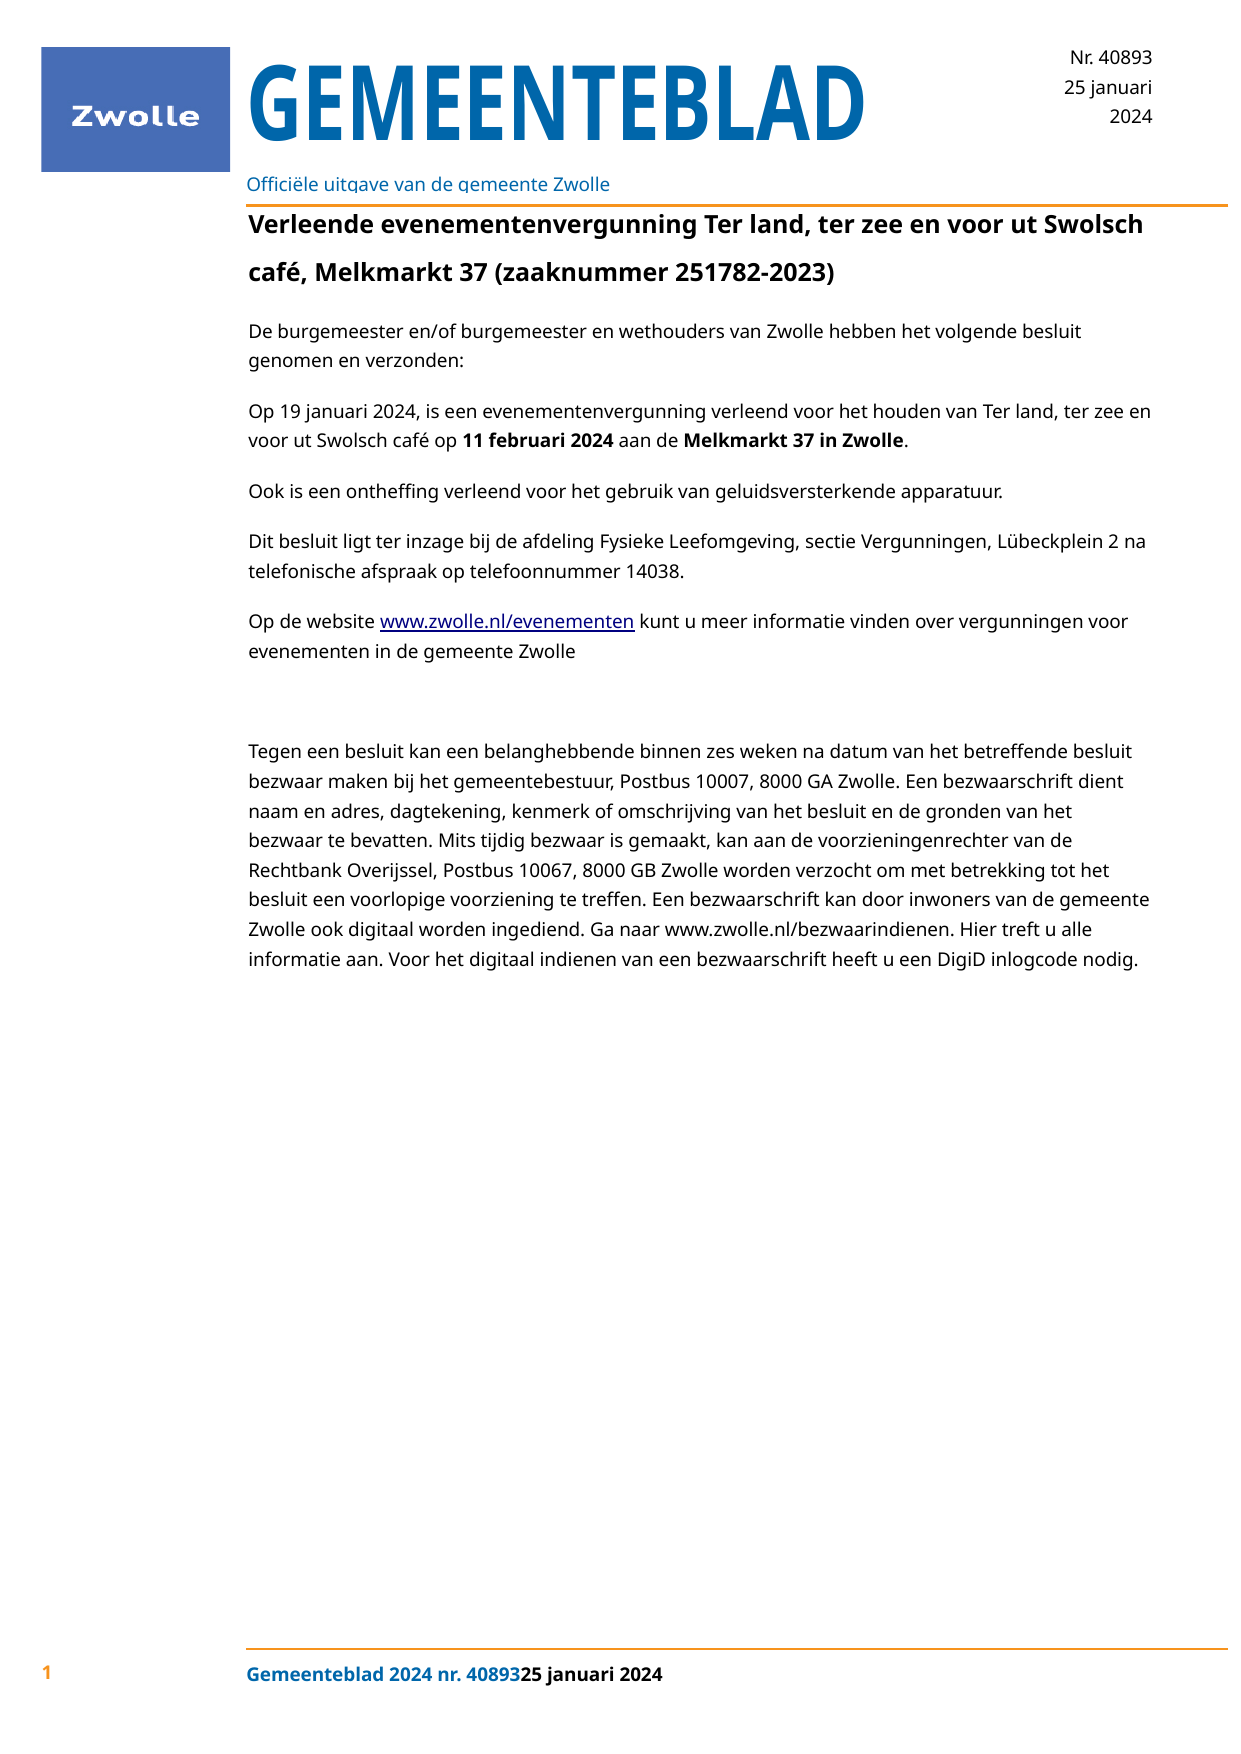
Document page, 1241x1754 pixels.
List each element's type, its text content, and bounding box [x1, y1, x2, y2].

text Dit besluit ligt ter inzage bij de afdeling Fysieke Leefomgeving, sectie Vergunningen, Lübeckplein 2 na telefonische afspraak op telefoonnummer 14038. [248, 528, 1152, 584]
text De burgemeester en/of burgemeester en wethouders van Zwolle hebben het volgende besluit genomen en verzonden: [248, 318, 1152, 373]
text Op de website www.zwolle.nl/evenementen kunt u meer informatie vinden over vergunningen voor evenementen in de gemeente Zwolle [248, 608, 1152, 664]
text Tegen een besluit kan een belanghebbende binnen zes weken na datum van het betreffende besluit bezwaar maken bij het gemeentebestuur, Postbus 10007, 8000 GA Zwolle. Een bezwaarschrift dient naam en adres, dagtekening, kenmerk of omschrijving van het besluit en de gronden van het bezwaar te bevatten. Mits tijdig bezwaar is gemaakt, kan aan de voorzieningenrechter van de Rechtbank Overijssel, Postbus 10067, 8000 GB Zwolle worden verzocht om met betrekking tot het besluit een voorlopige voorziening te treffen. Een bezwaarschrift kan door inwoners van de gemeente Zwolle ook digitaal worden ingediend. Ga naar www.zwolle.nl/bezwaarindienen. Hier treft u alle informatie aan. Voor het digitaal indienen van een bezwaarschrift heeft u een DigiD inlogcode nodig. [248, 739, 1152, 972]
text Ook is een ontheffing verleend voor het gebruik van geluidsversterkende apparatuur. [248, 478, 1152, 504]
picture [41, 47, 231, 172]
text Op 19 januari 2024, is een evenementenvergunning verleend voor het houden van Ter land, ter zee en voor ut Swolsch café op 11 februari 2024 aan de Melkmarkt 37 in Zwolle. [248, 398, 1152, 453]
text Verleende evenementenvergunning Ter land, ter zee en voor ut Swolsch café, Melkmarkt 37 (zaaknummer 251782-2023) [248, 207, 1152, 288]
